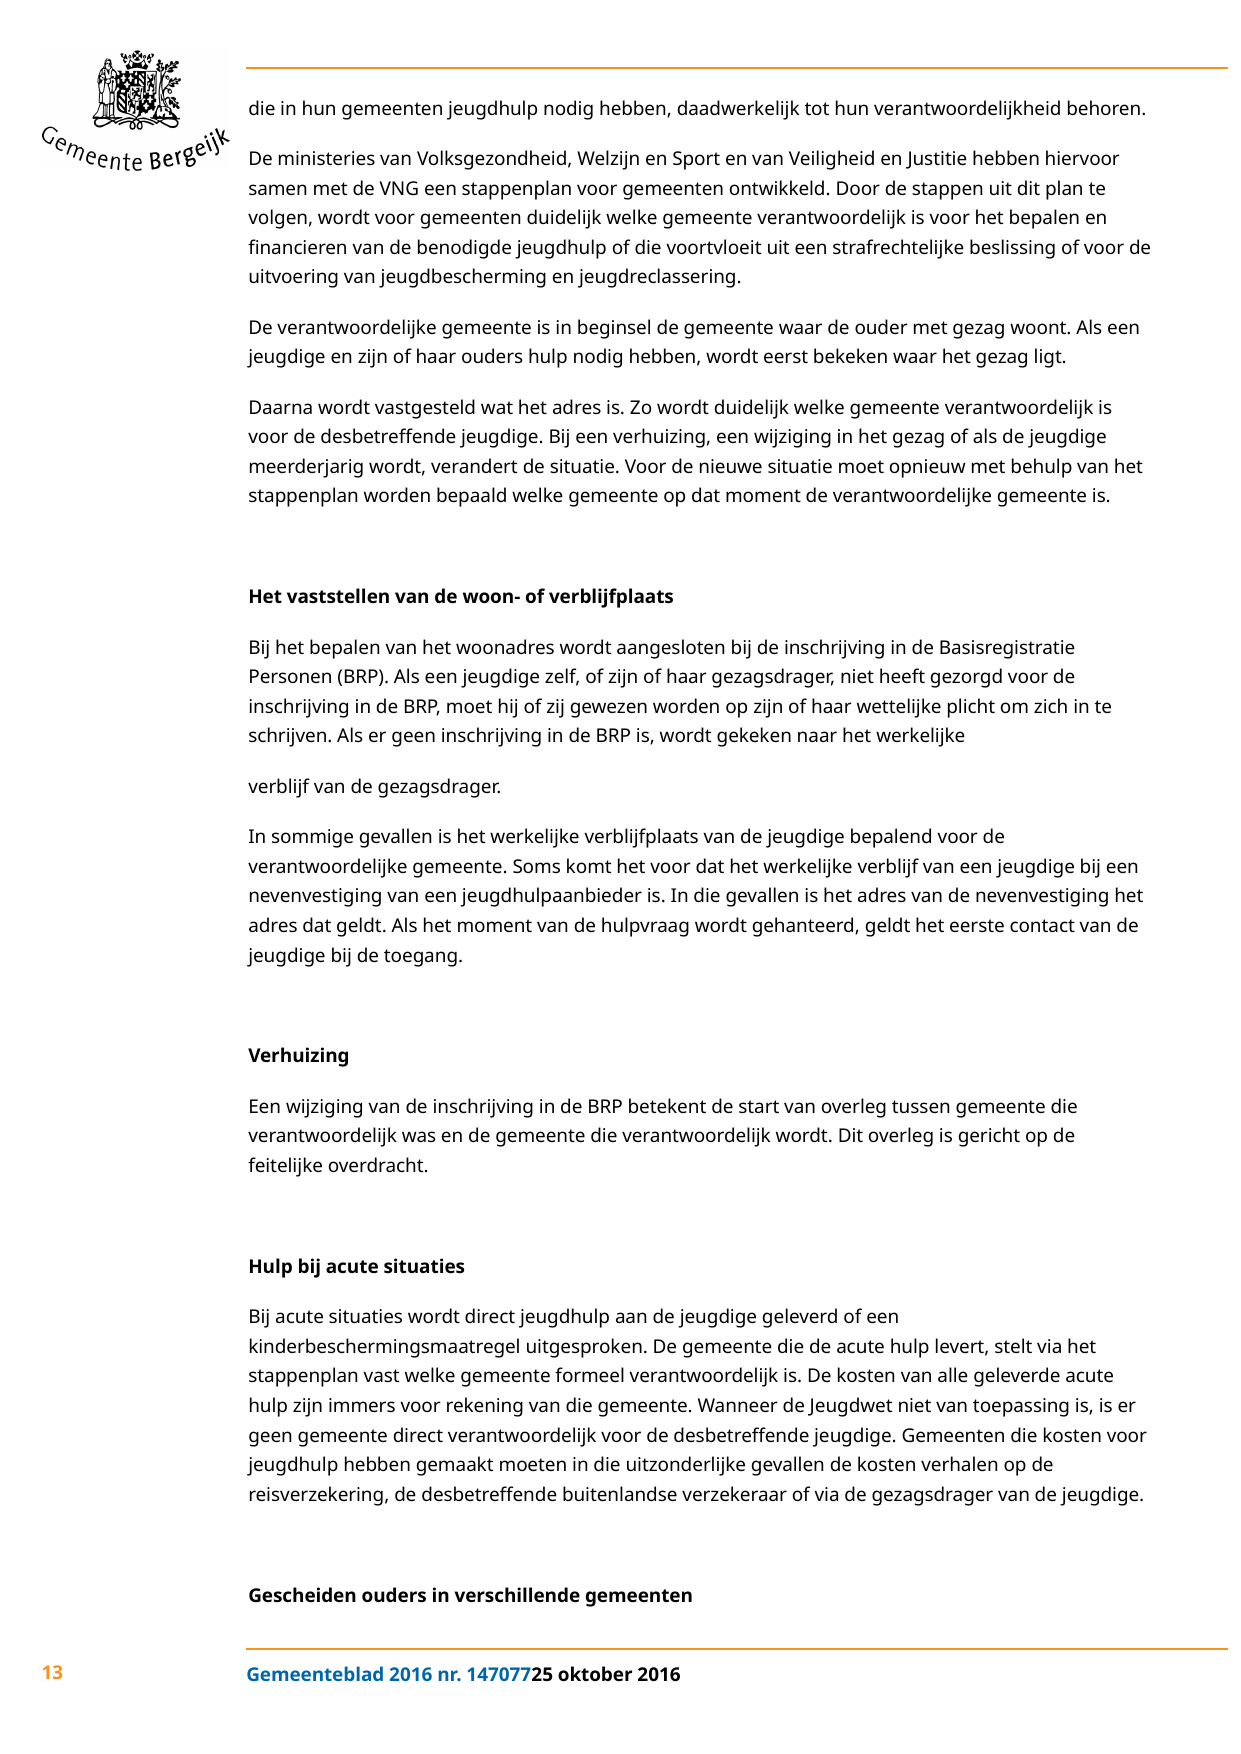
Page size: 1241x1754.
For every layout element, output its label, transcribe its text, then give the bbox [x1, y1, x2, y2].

picture [41, 47, 231, 172]
text Gescheiden ouders in verschillende gemeenten [248, 1582, 1152, 1608]
text Het vaststellen van de woon- of verblijfplaats [248, 583, 1152, 609]
text De ministeries van Volksgezondheid, Welzijn en Sport en van Veiligheid en Justitie hebben hiervoor samen met de VNG een stappenplan voor gemeenten ontwikkeld. Door de stappen uit dit plan te volgen, wordt voor gemeenten duidelijk welke gemeente verantwoordelijk is voor het bepalen en financieren van de benodigde jeugdhulp of die voortvloeit uit een strafrechtelijke beslissing of voor de uitvoering van jeugdbescherming en jeugdreclassering. [248, 145, 1152, 289]
text Bij het bepalen van het woonadres wordt aangesloten bij de inschrijving in de Basisregistratie Personen (BRP). Als een jeugdige zelf, of zijn of haar gezagsdrager, niet heeft gezorgd voor de inschrijving in de BRP, moet hij of zij gewezen worden op zijn of haar wettelijke plicht om zich in te schrijven. Als er geen inschrijving in de BRP is, wordt gekeken naar het werkelijke [248, 634, 1152, 748]
text die in hun gemeenten jeugdhulp nodig hebben, daadwerkelijk tot hun verantwoordelijkheid behoren. [248, 95, 1152, 121]
text De verantwoordelijke gemeente is in beginsel de gemeente waar de ouder met gezag woont. Als een jeugdige en zijn of haar ouders hulp nodig hebben, wordt eerst bekeken waar het gezag ligt. [248, 314, 1152, 369]
text Verhuizing [248, 1043, 1152, 1068]
text Hulp bij acute situaties [248, 1253, 1152, 1279]
text Bij acute situaties wordt direct jeugdhulp aan de jeugdige geleverd of een kinderbeschermingsmaatregel uitgesproken. De gemeente die de acute hulp levert, stelt via het stappenplan vast welke gemeente formeel verantwoordelijk is. De kosten van alle geleverde acute hulp zijn immers voor rekening van die gemeente. Wanneer de Jeugdwet niet van toepassing is, is er geen gemeente direct verantwoordelijk voor de desbetreffende jeugdige. Gemeenten die kosten voor jeugdhulp hebben gemaakt moeten in die uitzonderlijke gevallen de kosten verhalen op de reisverzekering, de desbetreffende buitenlandse verzekeraar of via de gezagsdrager van de jeugdige. [248, 1303, 1152, 1507]
text In sommige gevallen is het werkelijke verblijfplaats van de jeugdige bepalend voor de verantwoordelijke gemeente. Soms komt het voor dat het werkelijke verblijf van een jeugdige bij een nevenvestiging van een jeugdhulpaanbieder is. In die gevallen is het adres van de nevenvestiging het adres dat geldt. Als het moment van de hulpvraag wordt gehanteerd, geldt het eerste contact van de jeugdige bij de toegang. [248, 823, 1152, 968]
text Een wijziging van de inschrijving in de BRP betekent de start van overleg tussen gemeente die verantwoordelijk was en de gemeente die verantwoordelijk wordt. Dit overleg is gericht op de feitelijke overdracht. [248, 1093, 1152, 1178]
text Daarna wordt vastgesteld wat het adres is. Zo wordt duidelijk welke gemeente verantwoordelijk is voor de desbetreffende jeugdige. Bij een verhuizing, een wijziging in het gezag of als de jeugdige meerderjarig wordt, verandert de situatie. Voor de nieuwe situatie moet opnieuw met behulp van het stappenplan worden bepaald welke gemeente op dat moment de verantwoordelijke gemeente is. [248, 394, 1152, 508]
text verblijf van de gezagsdrager. [248, 773, 1152, 799]
